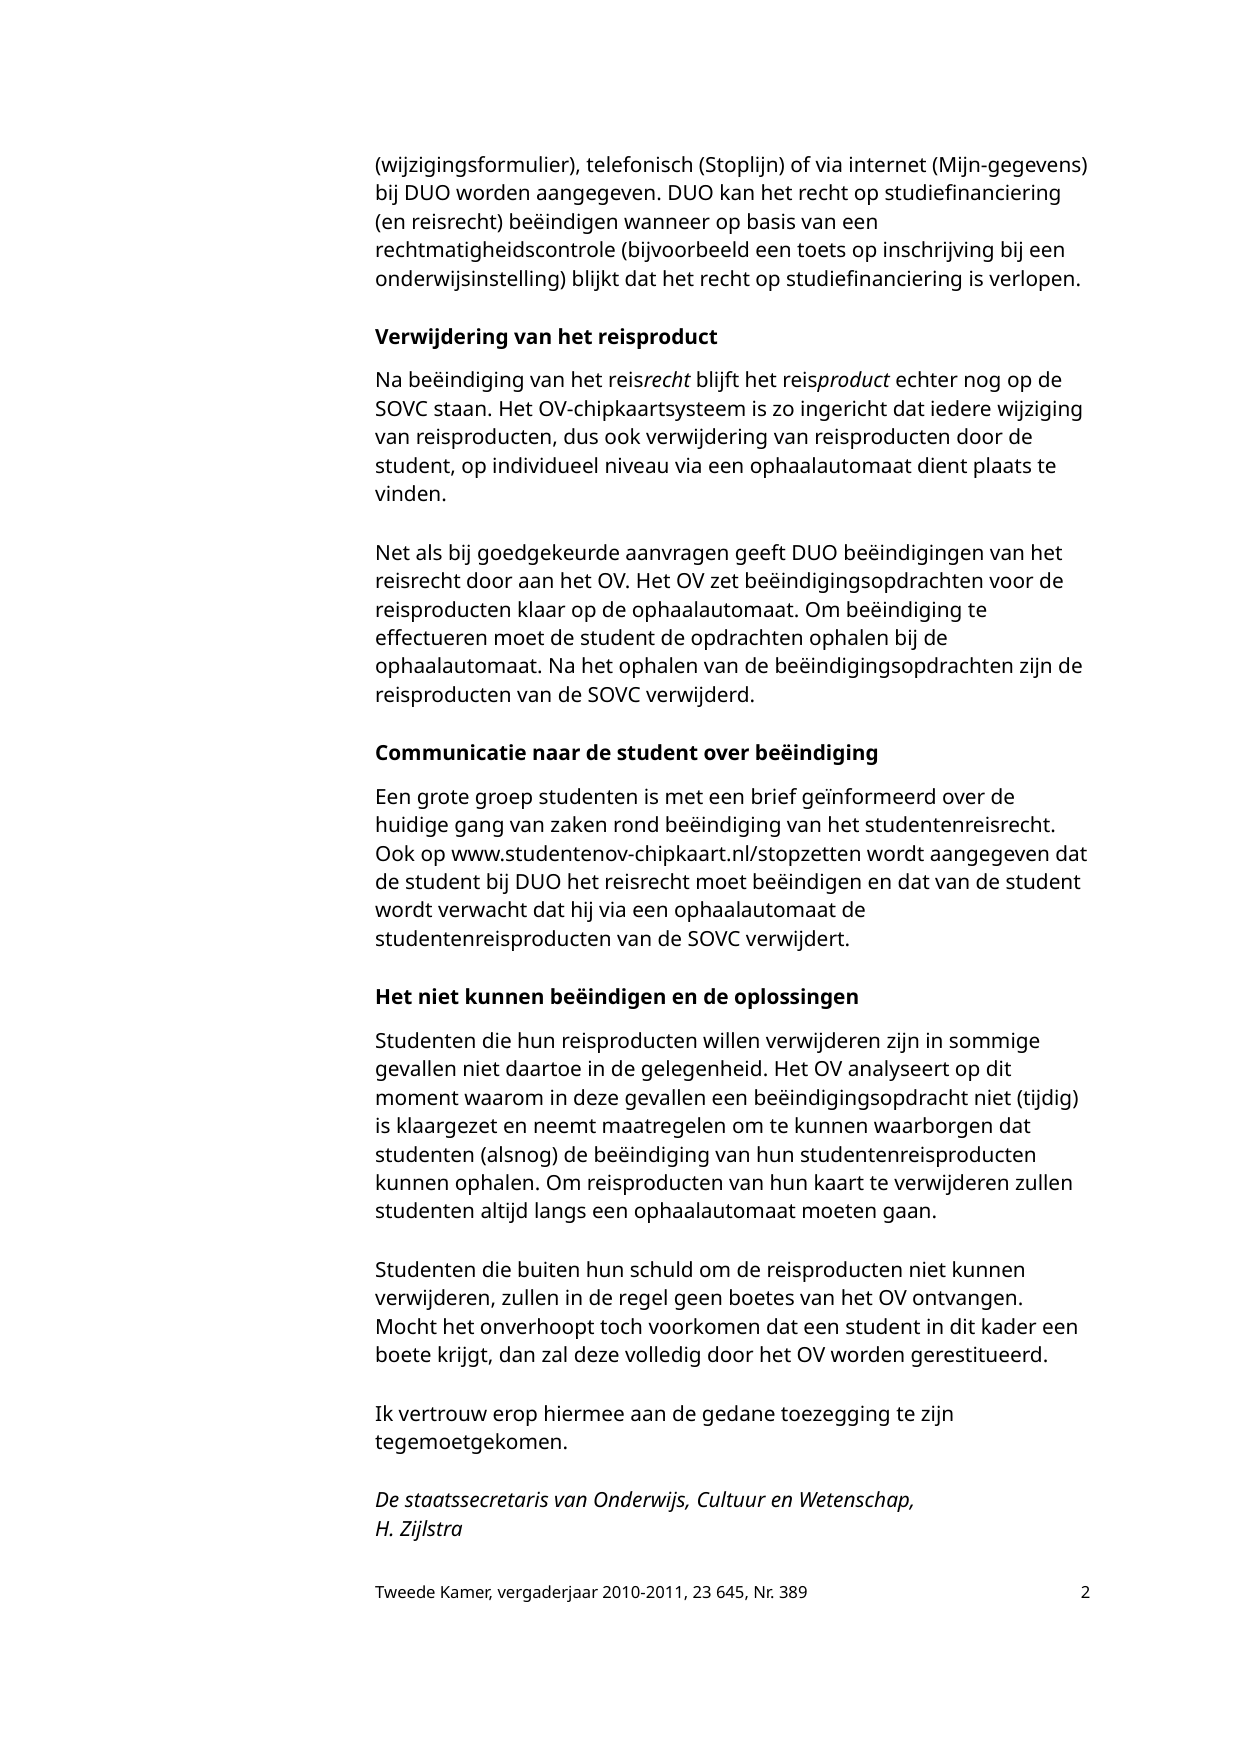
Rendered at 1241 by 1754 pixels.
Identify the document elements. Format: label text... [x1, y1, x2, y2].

text Communicatie naar de student over beëindiging [375, 738, 1090, 767]
text Verwijdering van het reisproduct [375, 322, 1090, 351]
text Net als bij goedgekeurde aanvragen geeft DUO beëindigingen van het reisrecht door aan het OV. Het OV zet beëindigingsopdrachten voor de reisproducten klaar op de ophaalautomaat. Om beëindiging te effectueren moet de student de opdrachten ophalen bij de ophaalautomaat. Na het ophalen van de beëindigingsopdrachten zijn de reisproducten van de SOVC verwijderd. [375, 538, 1090, 708]
text De staatssecretaris van Onderwijs, Cultuur en Wetenschap, [375, 1486, 1090, 1514]
text Het niet kunnen beëindigen en de oplossingen [375, 982, 1090, 1011]
text (wijzigingsformulier), telefonisch (Stoplijn) of via internet (Mijn-gegevens) bij DUO worden aangegeven. DUO kan het recht op studiefinanciering (en reisrecht) beëindigen wanneer op basis van een rechtmatigheidscontrole (bijvoorbeeld een toets op inschrijving bij een onderwijsinstelling) blijkt dat het recht op studiefinanciering is verlopen. [375, 150, 1090, 292]
text Ik vertrouw erop hiermee aan de gedane toezegging te zijn tegemoetgekomen. [375, 1399, 1090, 1456]
text Studenten die hun reisproducten willen verwijderen zijn in sommige gevallen niet daartoe in de gelegenheid. Het OV analyseert op dit moment waarom in deze gevallen een beëindigingsopdracht niet (tijdig) is klaargezet en neemt maatregelen om te kunnen waarborgen dat studenten (alsnog) de beëindiging van hun studentenreisproducten kunnen ophalen. Om reisproducten van hun kaart te verwijderen zullen studenten altijd langs een ophaalautomaat moeten gaan. [375, 1026, 1090, 1225]
text Studenten die buiten hun schuld om de reisproducten niet kunnen verwijderen, zullen in de regel geen boetes van het OV ontvangen. Mocht het onverhoopt toch voorkomen dat een student in dit kader een boete krijgt, dan zal deze volledig door het OV worden gerestitueerd. [375, 1255, 1090, 1369]
text H. Zijlstra [375, 1514, 1090, 1542]
text Na beëindiging van het reisrecht blijft het reisproduct echter nog op de SOVC staan. Het OV-chipkaartsysteem is zo ingericht dat iedere wijziging van reisproducten, dus ook verwijdering van reisproducten door de student, op individueel niveau via een ophaalautomaat dient plaats te vinden. [375, 366, 1090, 508]
text Een grote groep studenten is met een brief geïnformeerd over de huidige gang van zaken rond beëindiging van het studentenreisrecht. Ook op www.studentenov-chipkaart.nl/stopzetten wordt aangegeven dat de student bij DUO het reisrecht moet beëindigen en dat van de student wordt verwacht dat hij via een ophaalautomaat de studentenreisproducten van de SOVC verwijdert. [375, 782, 1090, 952]
